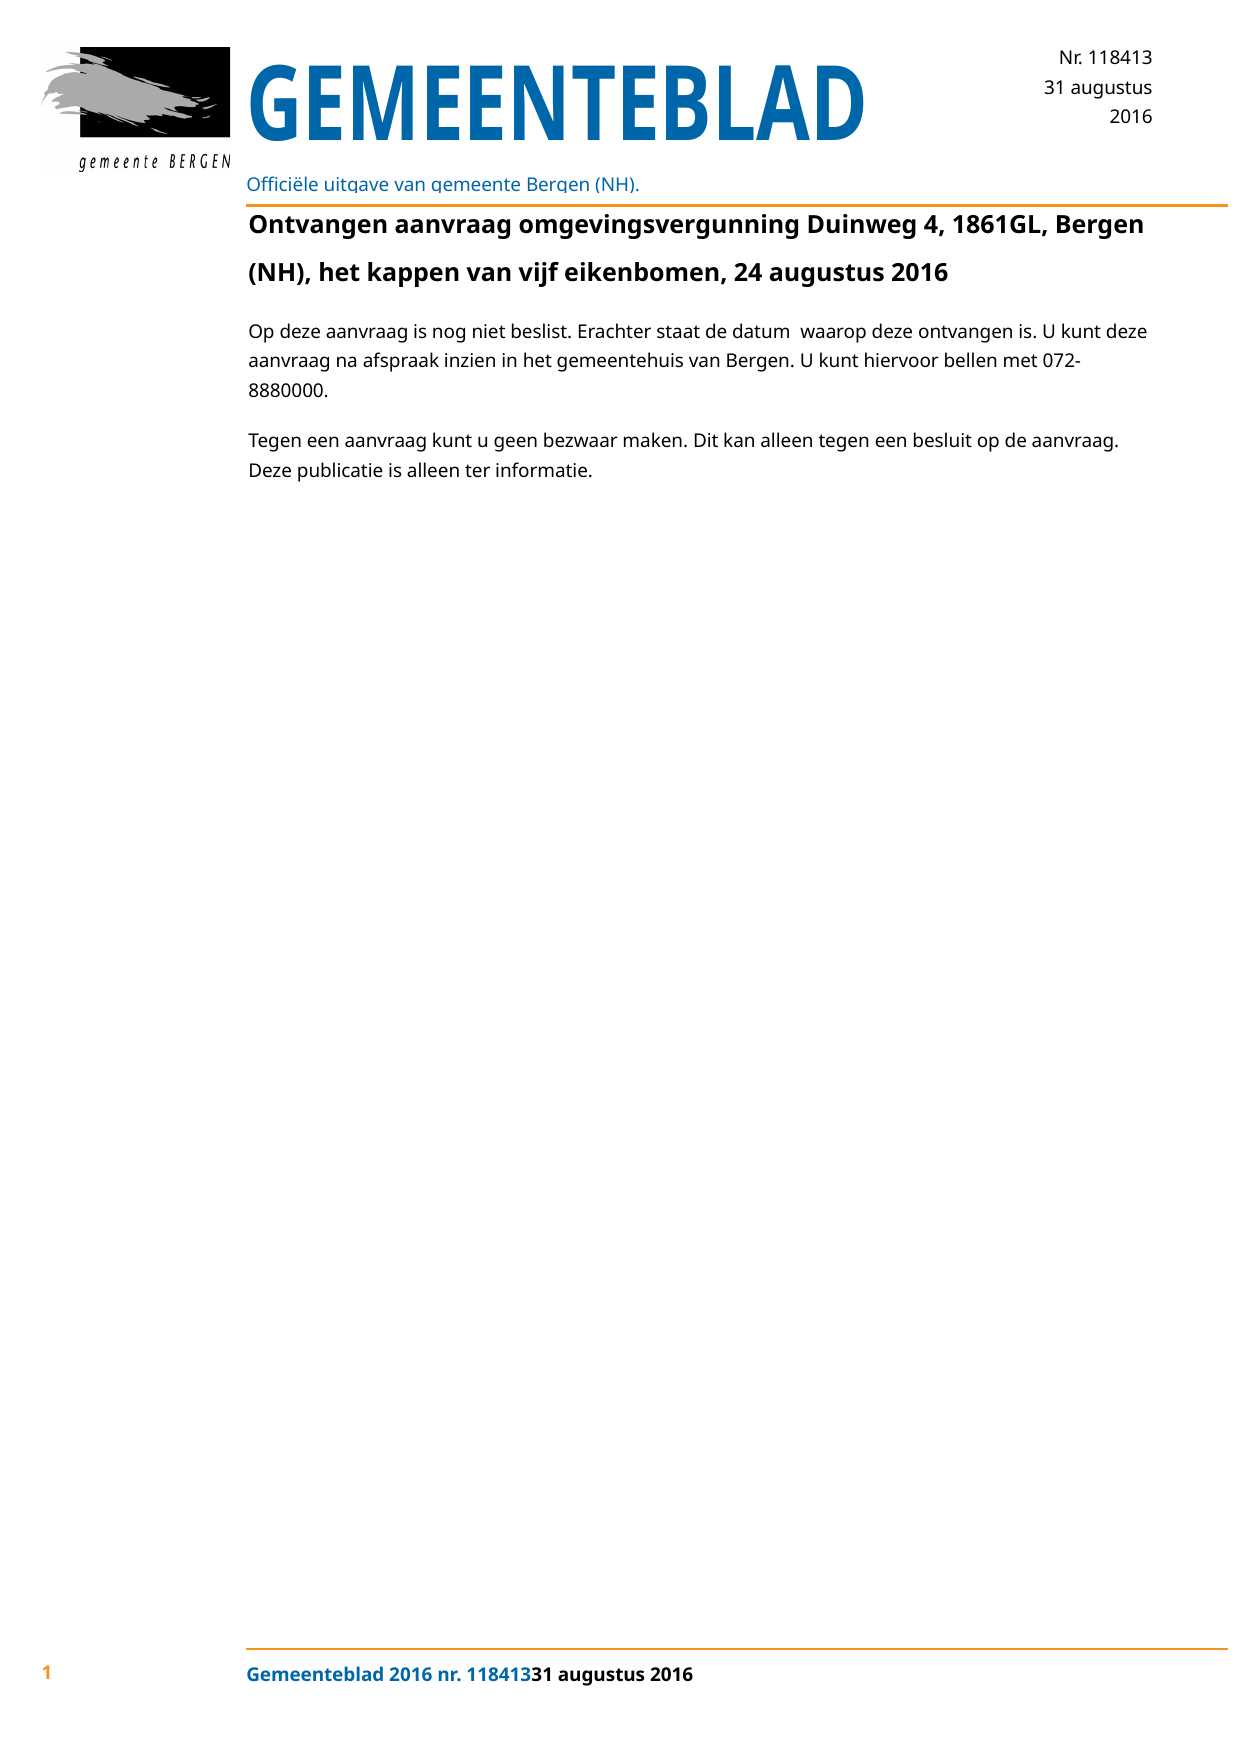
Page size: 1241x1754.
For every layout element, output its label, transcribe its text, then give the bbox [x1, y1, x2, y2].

text Ontvangen aanvraag omgevingsvergunning Duinweg 4, 1861GL, Bergen (NH), het kappen van vijf eikenbomen, 24 augustus 2016 [248, 207, 1152, 288]
text Tegen een aanvraag kunt u geen bezwaar maken. Dit kan alleen tegen een besluit op de aanvraag. Deze publicatie is alleen ter informatie. [248, 427, 1152, 483]
picture [41, 47, 231, 172]
text Op deze aanvraag is nog niet beslist. Erachter staat de datum waarop deze ontvangen is. U kunt deze aanvraag na afspraak inzien in het gemeentehuis van Bergen. U kunt hiervoor bellen met 072-8880000. [248, 318, 1152, 403]
